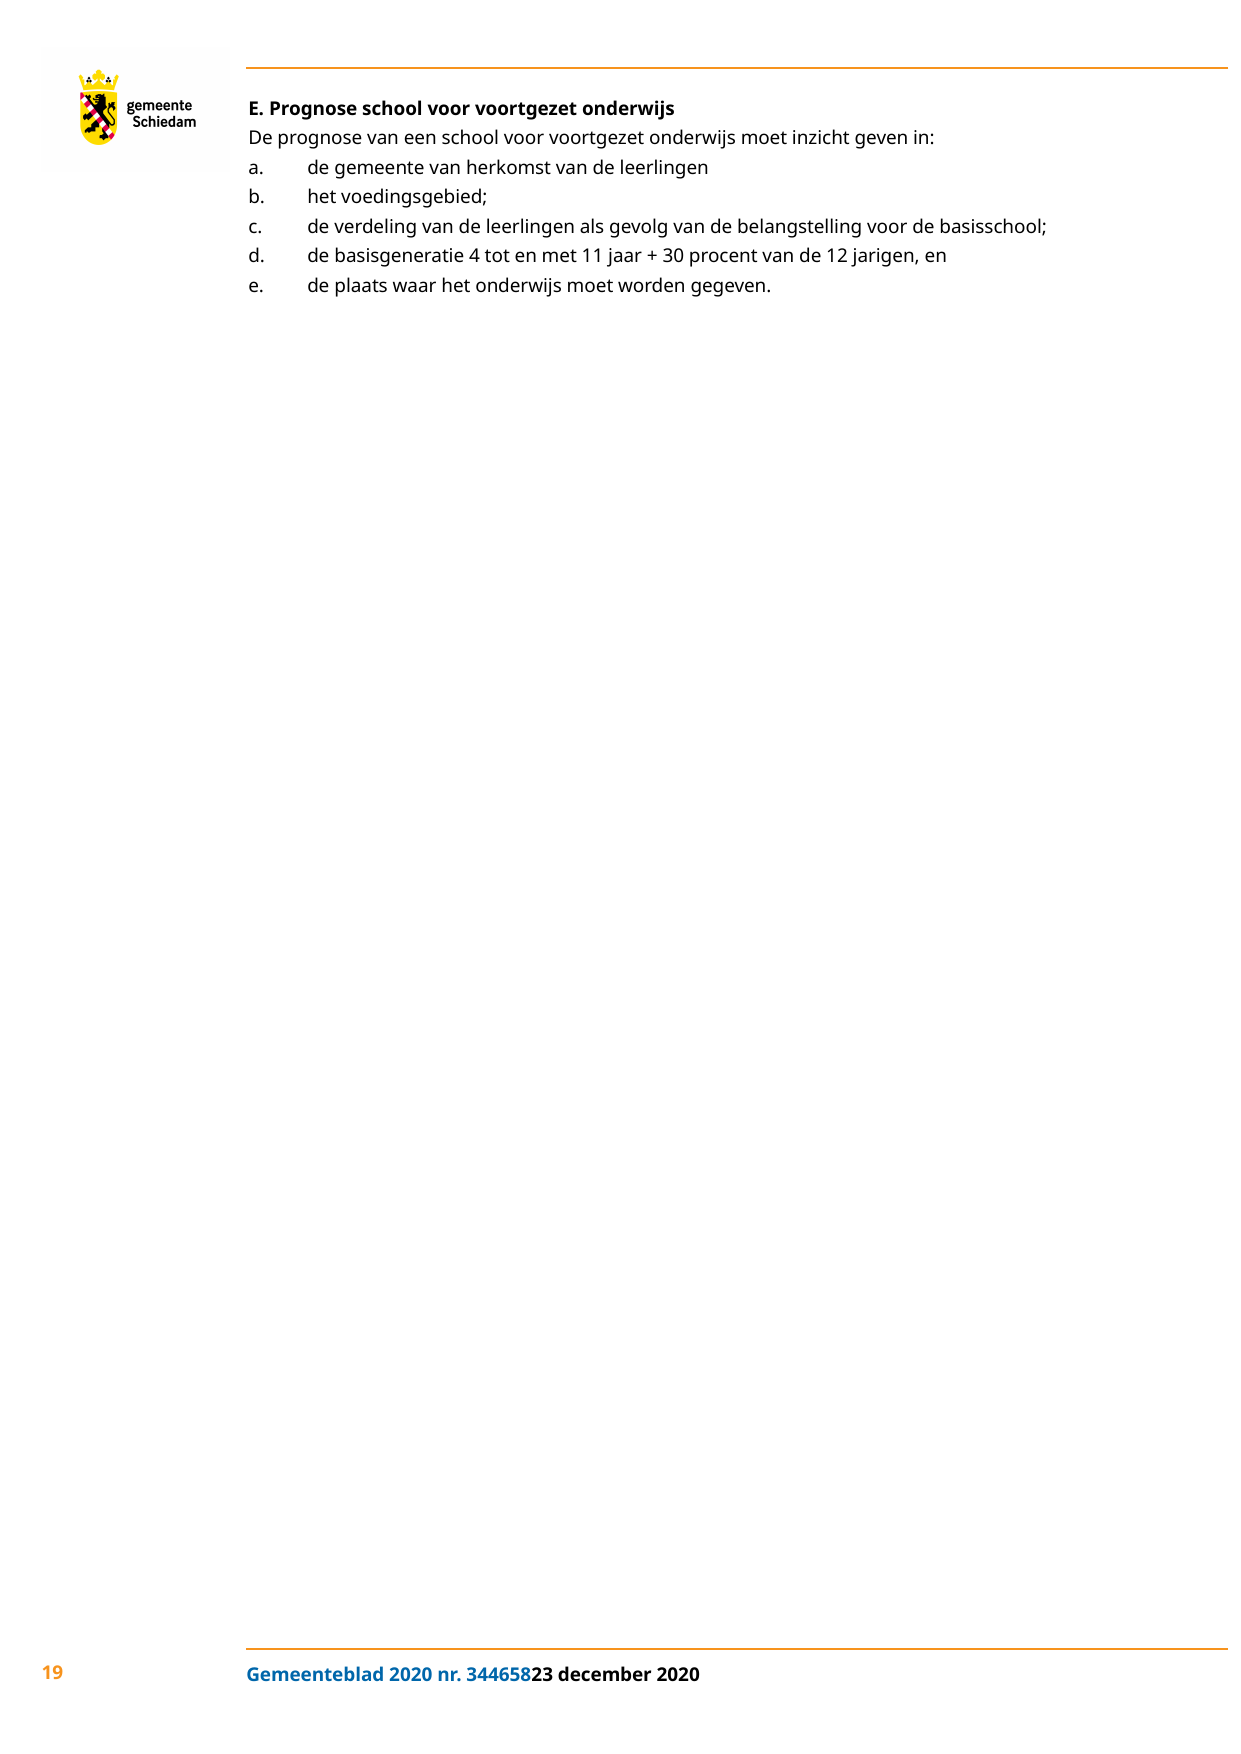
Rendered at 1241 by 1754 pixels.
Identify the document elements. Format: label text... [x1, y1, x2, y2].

list de verdeling van de leerlingen als gevolg van de belangstelling voor de basisschool; [248, 213, 1152, 239]
list de plaats waar het onderwijs moet worden gegeven. [248, 272, 1152, 298]
list de basisgeneratie 4 tot en met 11 jaar + 30 procent van de 12 jarigen, en [248, 243, 1152, 268]
list de gemeente van herkomst van de leerlingen [248, 154, 1152, 180]
picture [41, 47, 231, 172]
list het voedingsgebied; [248, 183, 1152, 209]
text De prognose van een school voor voortgezet onderwijs moet inzicht geven in: [248, 124, 1152, 150]
text E. Prognose school voor voortgezet onderwijs [248, 95, 1152, 121]
